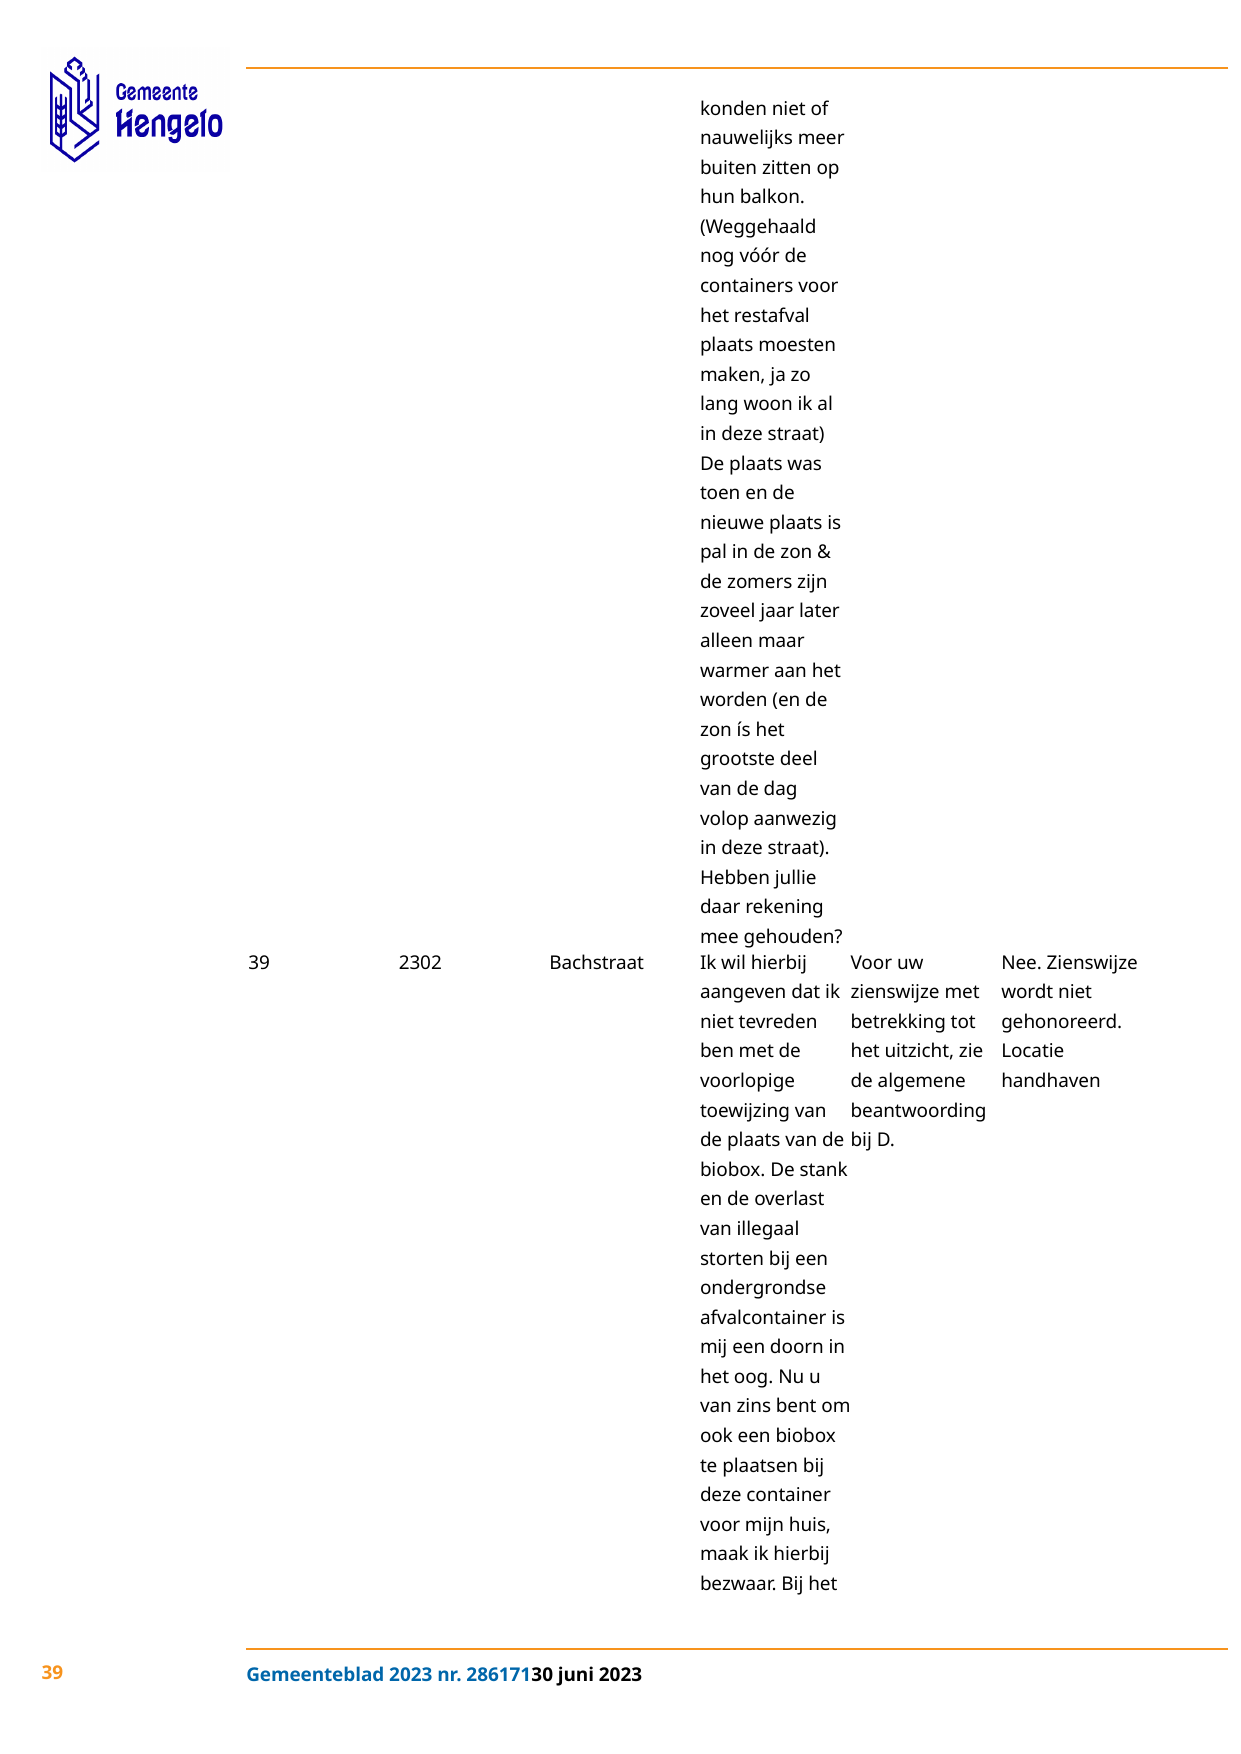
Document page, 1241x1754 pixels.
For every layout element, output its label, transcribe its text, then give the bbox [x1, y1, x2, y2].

table_cell [1001, 95, 1152, 949]
table_cell Bachstraat [549, 949, 700, 1596]
table_cell [850, 95, 1001, 949]
table_cell konden niet of nauwelijks meer buiten zitten op hun balkon. (Weggehaald nog vóór de containers voor het restafval plaats moesten maken, ja zo lang woon ik al in deze straat) De plaats was toen en de nieuwe plaats is pal in de zon & de zomers zijn zoveel jaar later alleen maar warmer aan het worden (en de zon ís het grootste deel van de dag volop aanwezig in deze straat). Hebben jullie daar rekening mee gehouden? [700, 95, 850, 949]
picture [41, 47, 231, 172]
table_cell Ik wil hierbij aangeven dat ik niet tevreden ben met de voorlopige toewijzing van de plaats van de biobox. De stank en de overlast van illegaal storten bij een ondergrondse afvalcontainer is mij een doorn in het oog. Nu u van zins bent om ook een biobox te plaatsen bij deze container voor mijn huis, maak ik hierbij bezwaar. Bij het [700, 949, 850, 1596]
table_cell [248, 95, 398, 949]
table_cell [549, 95, 700, 949]
table_cell [399, 95, 549, 949]
table_cell Voor uw zienswijze met betrekking tot het uitzicht, zie de algemene beantwoording bij D. [850, 949, 1001, 1596]
table_cell 39 [248, 949, 398, 1596]
table_cell 2302 [399, 949, 549, 1596]
table_cell Nee. Zienswijze wordt niet gehonoreerd. Locatie handhaven [1001, 949, 1152, 1596]
